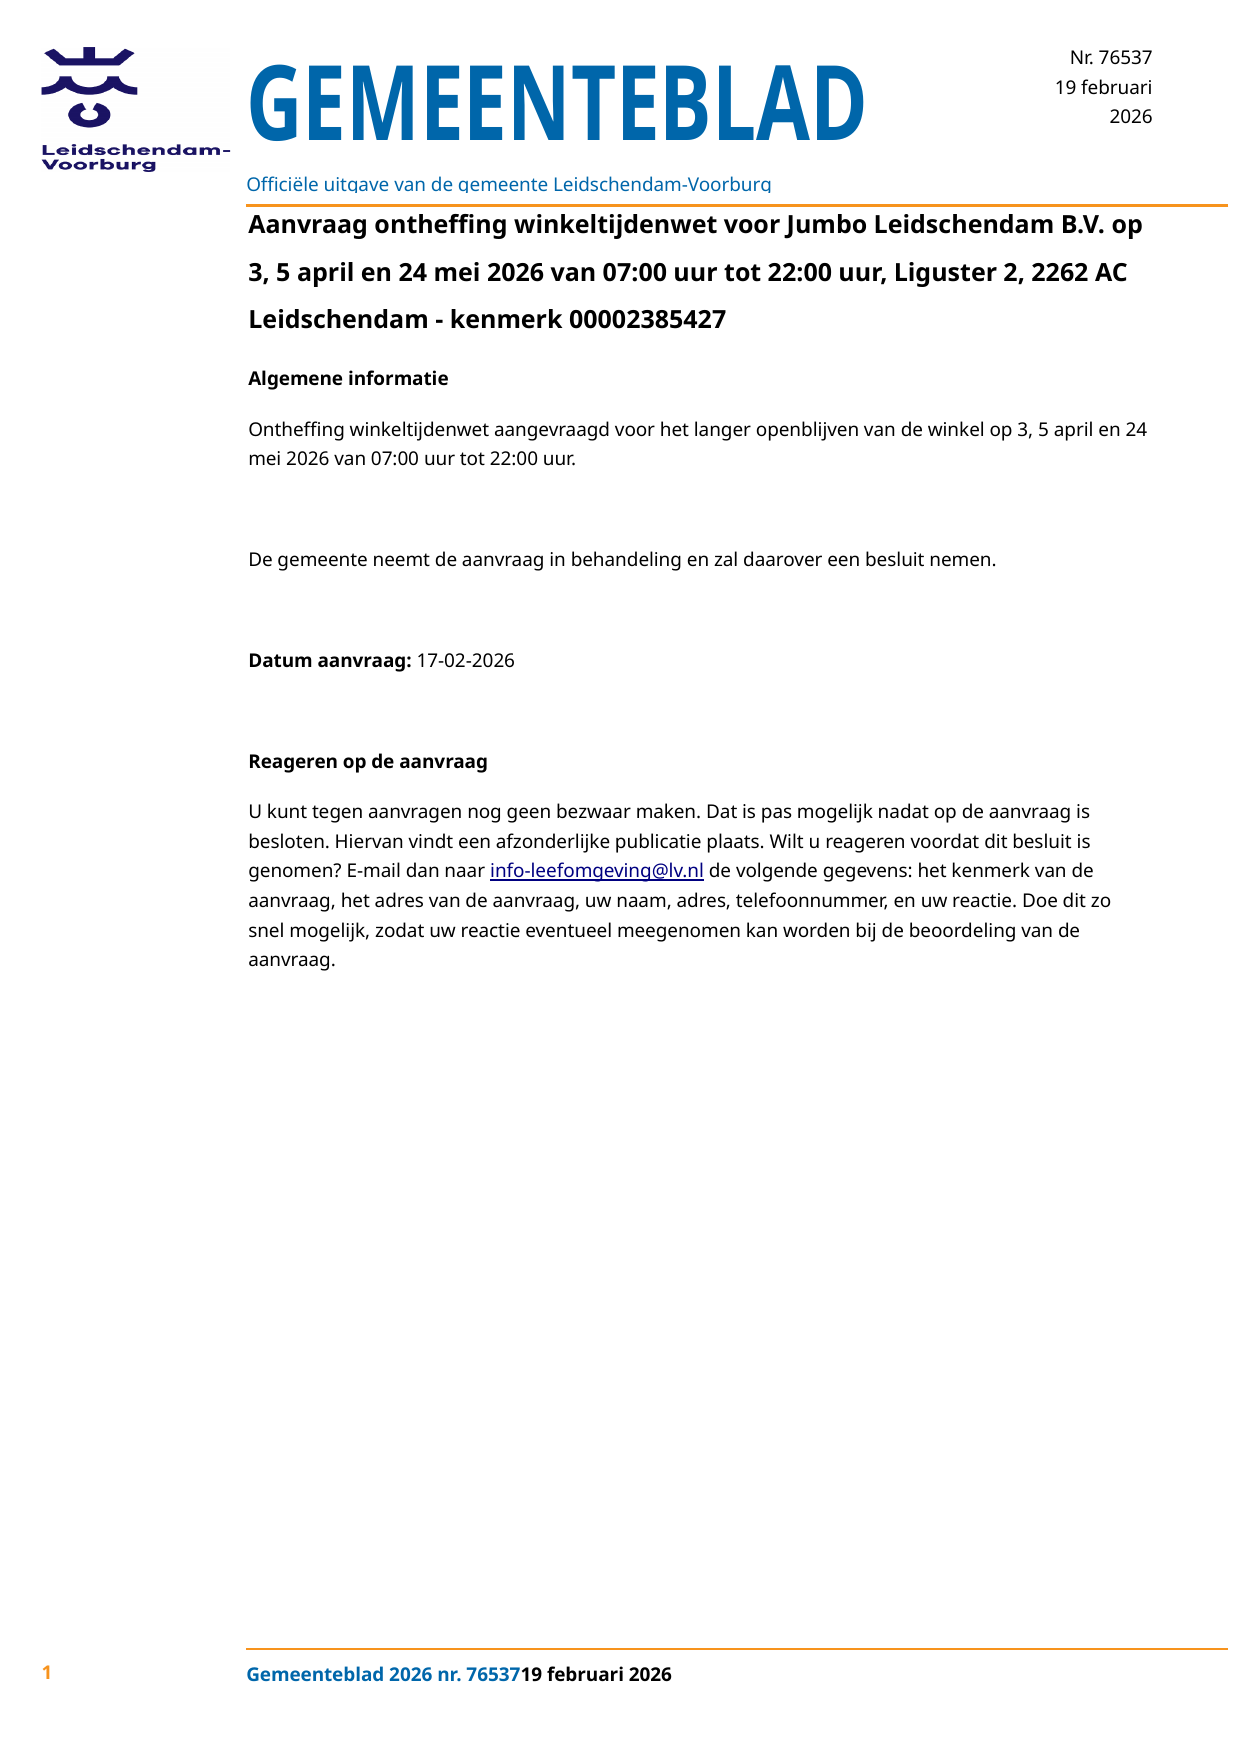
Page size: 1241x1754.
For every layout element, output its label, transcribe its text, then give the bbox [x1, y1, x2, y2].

text De gemeente neemt de aanvraag in behandeling en zal daarover een besluit nemen. [248, 546, 1152, 572]
picture [41, 47, 231, 172]
text Algemene informatie [248, 366, 1152, 391]
text Ontheffing winkeltijdenwet aangevraagd voor het langer openblijven van de winkel op 3, 5 april en 24 mei 2026 van 07:00 uur tot 22:00 uur. [248, 416, 1152, 471]
text Datum aanvraag: 17-02-2026 [248, 647, 1152, 673]
text U kunt tegen aanvragen nog geen bezwaar maken. Dat is pas mogelijk nadat op de aanvraag is besloten. Hiervan vindt een afzonderlijke publicatie plaats. Wilt u reageren voordat dit besluit is genomen? E-mail dan naar info-leefomgeving@lv.nl de volgende gegevens: het kenmerk van de aanvraag, het adres van de aanvraag, uw naam, adres, telefoonnummer, en uw reactie. Doe dit zo snel mogelijk, zodat uw reactie eventueel meegenomen kan worden bij de beoordeling van de aanvraag. [248, 798, 1152, 972]
text Aanvraag ontheffing winkeltijdenwet voor Jumbo Leidschendam B.V. op 3, 5 april en 24 mei 2026 van 07:00 uur tot 22:00 uur, Liguster 2, 2262 AC Leidschendam - kenmerk 00002385427 [248, 207, 1152, 336]
text Reageren op de aanvraag [248, 748, 1152, 774]
